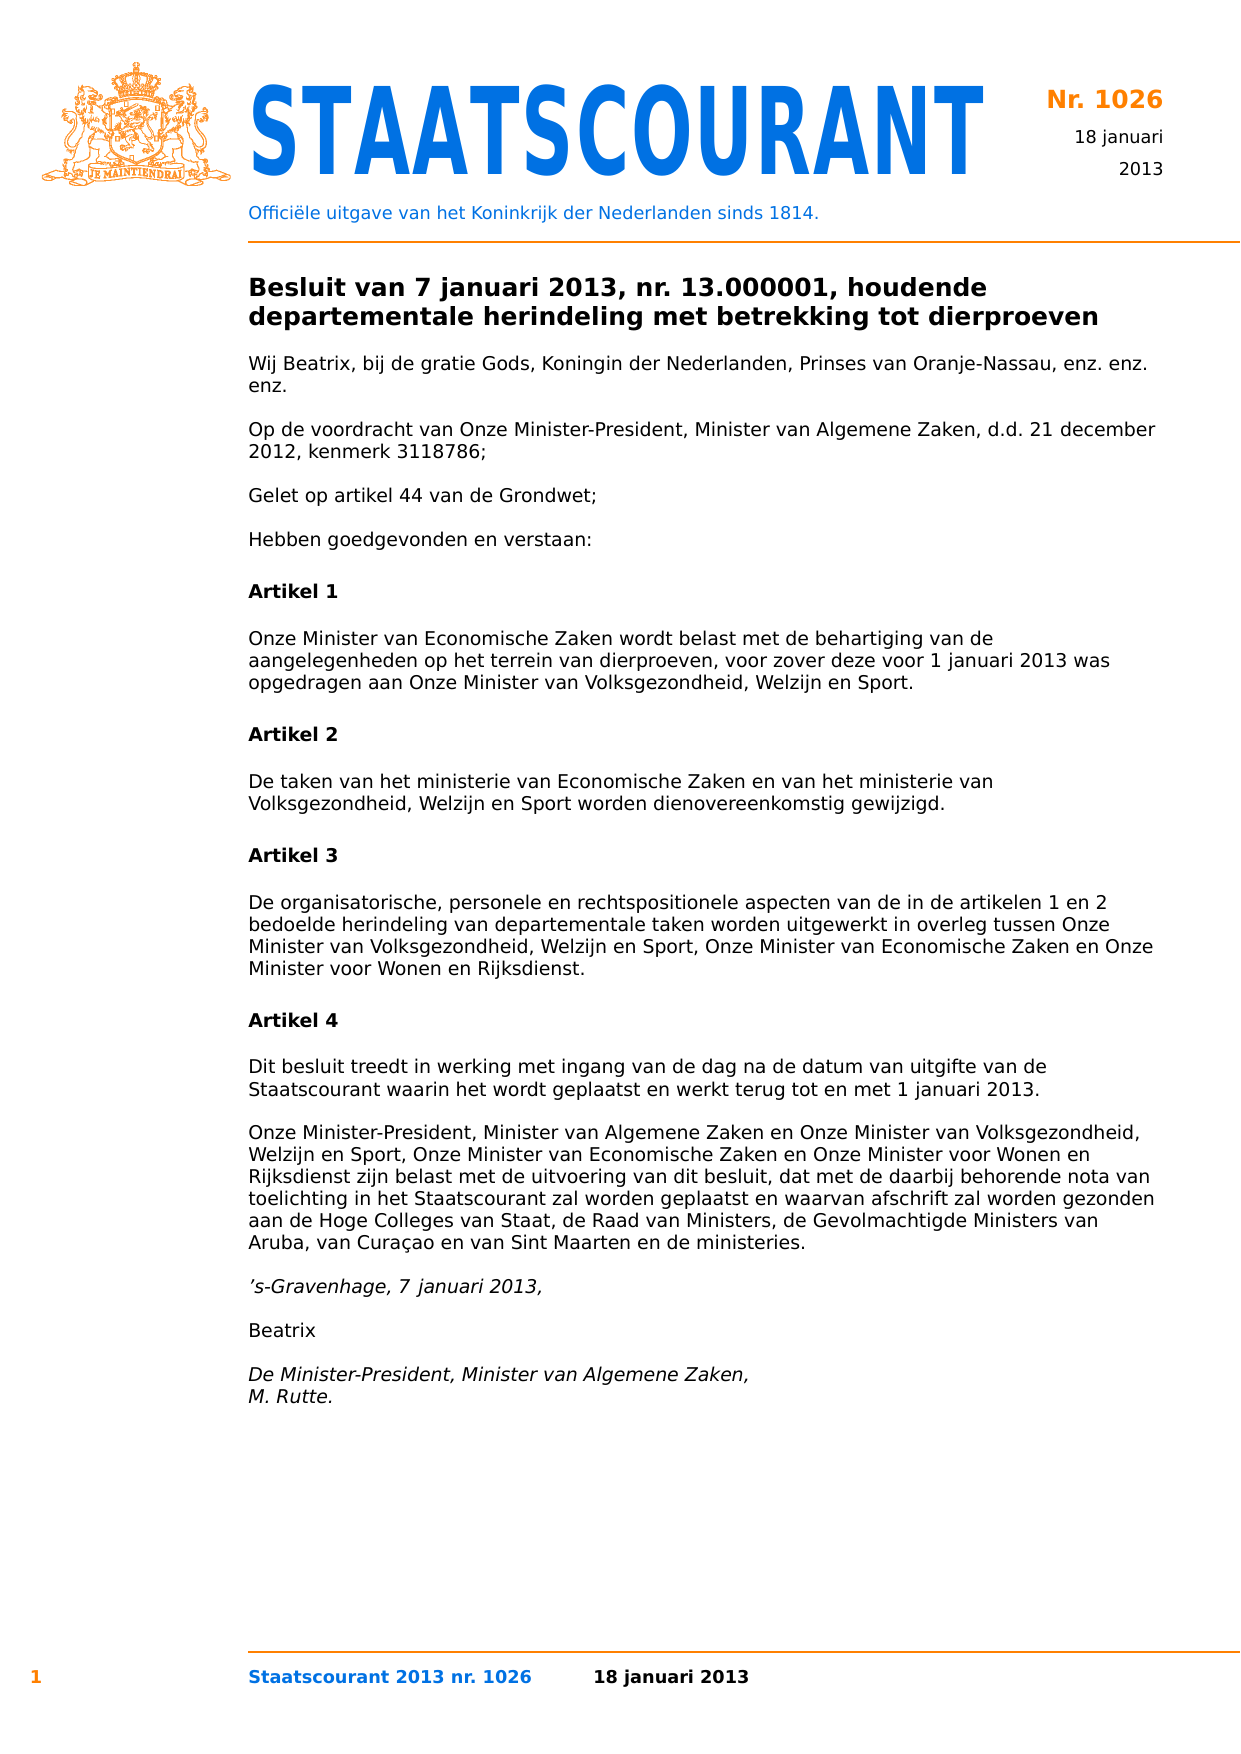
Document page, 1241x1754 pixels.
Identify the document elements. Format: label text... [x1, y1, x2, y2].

subtitle Artikel 2 [248, 724, 1163, 746]
subtitle Besluit van 7 januari 2013, nr. 13.000001, houdende departementale herindeling met betrekking tot dierproeven [248, 273, 1163, 331]
table_cell 2013 [998, 153, 1240, 203]
text ’s-Gravenhage, 7 januari 2013, [248, 1276, 1163, 1298]
text Dit besluit treedt in werking met ingang van de dag na de datum van uitgifte van de Staatscourant waarin het wordt geplaatst en werkt terug tot en met 1 januari 2013. [248, 1056, 1163, 1100]
text De organisatorische, personele en rechtspositionele aspecten van de in de artikelen 1 en 2 bedoelde herindeling van departementale taken worden uitgewerkt in overleg tussen Onze Minister van Volksgezondheid, Welzijn en Sport, Onze Minister van Economische Zaken en Onze Minister voor Wonen en Rijksdienst. [248, 892, 1163, 979]
text Gelet op artikel 44 van de Grondwet; [248, 485, 1163, 507]
table_cell Officiële uitgave van het Koninkrijk der Nederlanden sinds 1814. [248, 203, 1240, 241]
text Wij Beatrix, bij de gratie Gods, Koningin der Nederlanden, Prinses van Oranje-Nassau, enz. enz. enz. [248, 353, 1163, 397]
table_header STAATSCOURANT [248, 62, 998, 203]
subtitle Artikel 1 [248, 581, 1163, 603]
table_header Nr. 1026 [998, 62, 1240, 121]
text Hebben goedgevonden en verstaan: [248, 529, 1163, 551]
subtitle Artikel 3 [248, 844, 1163, 867]
text Onze Minister-President, Minister van Algemene Zaken en Onze Minister van Volksgezondheid, Welzijn en Sport, Onze Minister van Economische Zaken en Onze Minister voor Wonen en Rijksdienst zijn belast met de uitvoering van dit besluit, dat met de daarbij behorende nota van toelichting in het Staatscourant zal worden geplaatst en waarvan afschrift zal worden gezonden aan de Hoge Colleges van Staat, de Raad van Ministers, de Gevolmachtigde Ministers van Aruba, van Curaçao en van Sint Maarten en de ministeries. [248, 1122, 1163, 1254]
text Op de voordracht van Onze Minister-President, Minister van Algemene Zaken, d.d. 21 december 2012, kenmerk 3118786; [248, 419, 1163, 463]
table_header [25, 62, 248, 241]
picture [41, 62, 231, 186]
text Onze Minister van Economische Zaken wordt belast met de behartiging van de aangelegenheden op het terrein van dierproeven, voor zover deze voor 1 januari 2013 was opgedragen aan Onze Minister van Volksgezondheid, Welzijn en Sport. [248, 628, 1163, 694]
text De Minister-President, Minister van Algemene Zaken, M. Rutte. [248, 1364, 1163, 1408]
text De taken van het ministerie van Economische Zaken en van het ministerie van Volksgezondheid, Welzijn en Sport worden dienovereenkomstig gewijzigd. [248, 771, 1163, 814]
subtitle Artikel 4 [248, 1009, 1163, 1031]
text Beatrix [248, 1320, 1163, 1342]
table_cell 18 januari [998, 121, 1240, 153]
